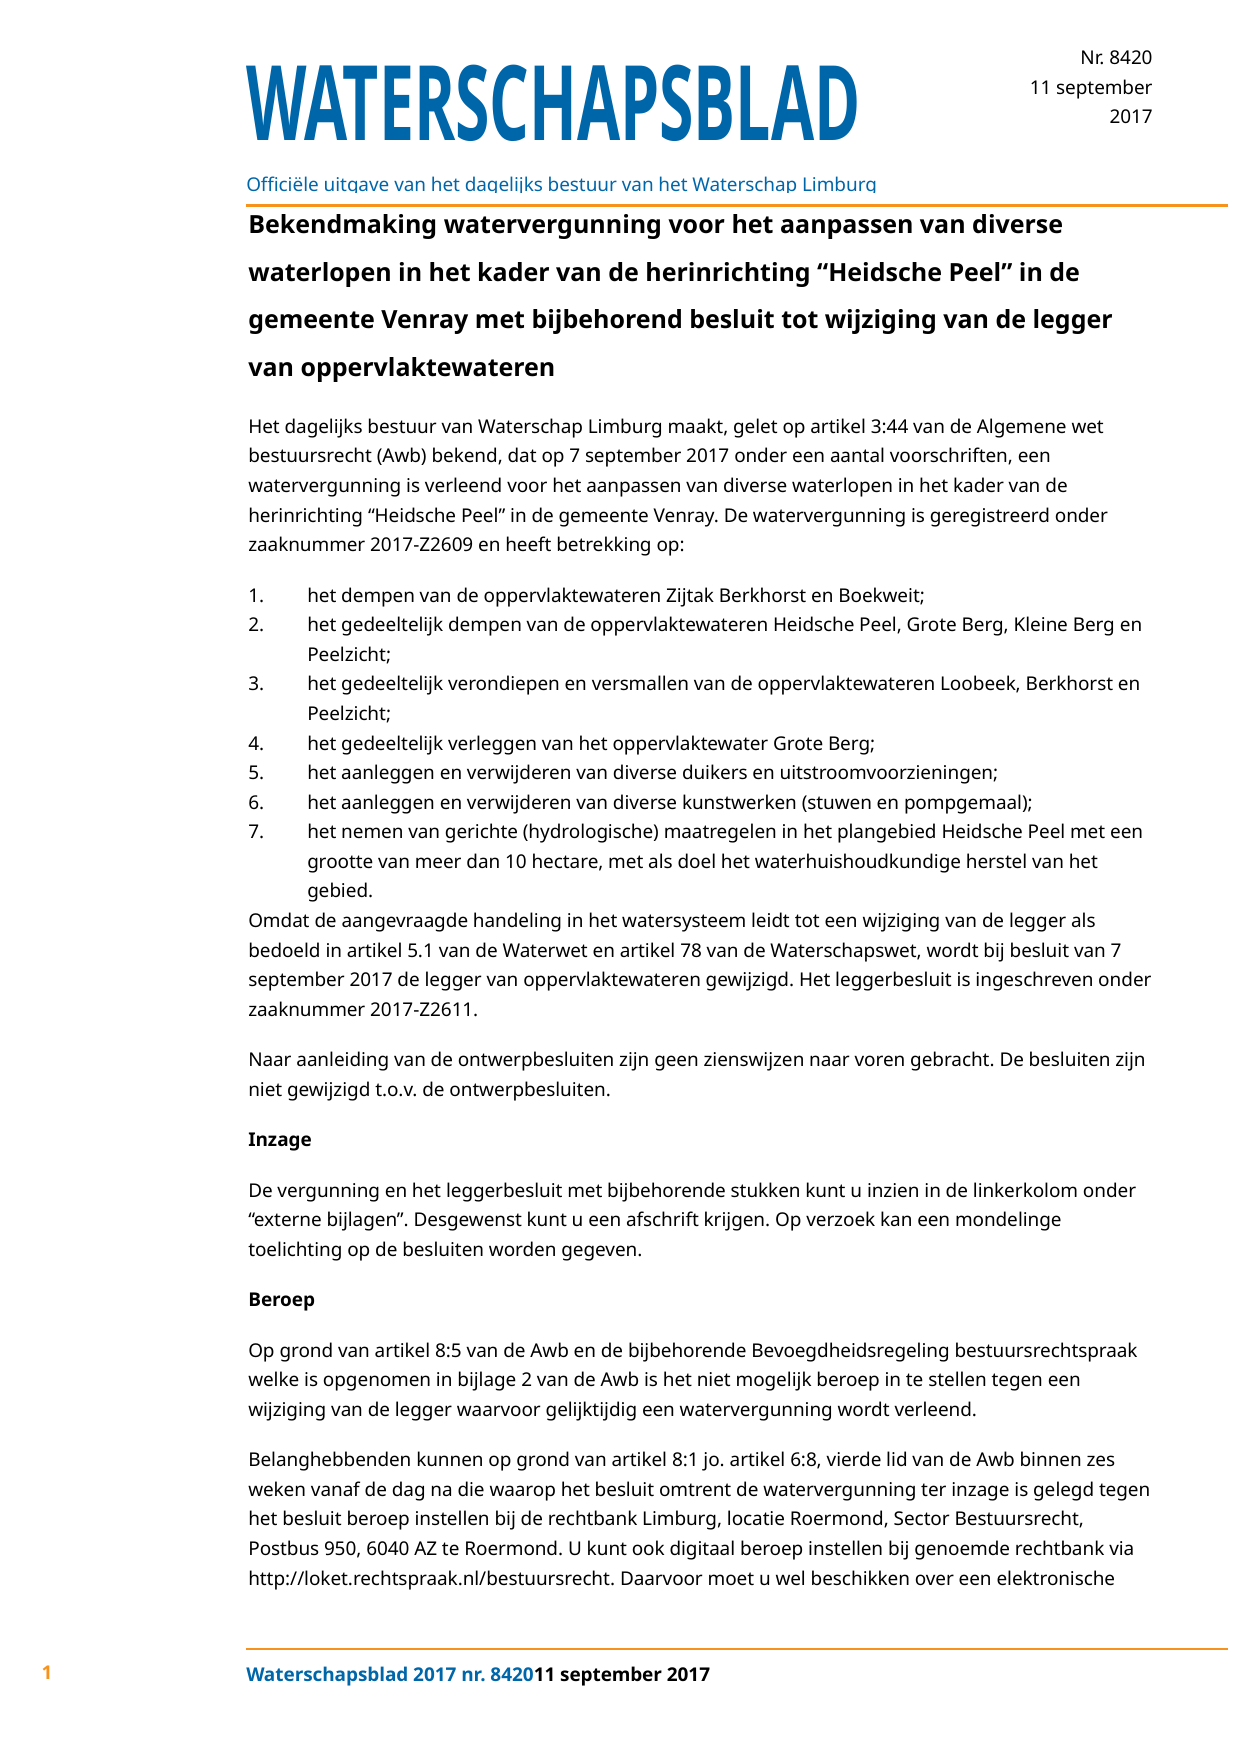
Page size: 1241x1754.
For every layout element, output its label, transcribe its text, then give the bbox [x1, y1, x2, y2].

text Omdat de aangevraagde handeling in het watersysteem leidt tot een wijziging van de legger als bedoeld in artikel 5.1 van de Waterwet en artikel 78 van de Waterschapswet, wordt bij besluit van 7 september 2017 de legger van oppervlaktewateren gewijzigd. Het leggerbesluit is ingeschreven onder zaaknummer 2017-Z2611. [248, 907, 1152, 1022]
text Naar aanleiding van de ontwerpbesluiten zijn geen zienswijzen naar voren gebracht. De besluiten zijn niet gewijzigd t.o.v. de ontwerpbesluiten. [248, 1046, 1152, 1102]
list het gedeeltelijk dempen van de oppervlaktewateren Heidsche Peel, Grote Berg, Kleine Berg en Peelzicht; [248, 611, 1152, 667]
text Het dagelijks bestuur van Waterschap Limburg maakt, gelet op artikel 3:44 van de Algemene wet bestuursrecht (Awb) bekend, dat op 7 september 2017 onder een aantal voorschriften, een watervergunning is verleend voor het aanpassen van diverse waterlopen in het kader van de herinrichting “Heidsche Peel” in de gemeente Venray. De watervergunning is geregistreerd onder zaaknummer 2017-Z2609 en heeft betrekking op: [248, 413, 1152, 557]
list het nemen van gerichte (hydrologische) maatregelen in het plangebied Heidsche Peel met een grootte van meer dan 10 hectare, met als doel het waterhuishoudkundige herstel van het gebied. [248, 818, 1152, 903]
text Belanghebbenden kunnen op grond van artikel 8:1 jo. artikel 6:8, vierde lid van de Awb binnen zes weken vanaf de dag na die waarop het besluit omtrent de watervergunning ter inzage is gelegd tegen het besluit beroep instellen bij de rechtbank Limburg, locatie Roermond, Sector Bestuursrecht, Postbus 950, 6040 AZ te Roermond. U kunt ook digitaal beroep instellen bij genoemde rechtbank via http://loket.rechtspraak.nl/bestuursrecht. Daarvoor moet u wel beschikken over een elektronische [248, 1446, 1152, 1591]
list het gedeeltelijk verondiepen en versmallen van de oppervlaktewateren Loobeek, Berkhorst en Peelzicht; [248, 671, 1152, 726]
list het dempen van de oppervlaktewateren Zijtak Berkhorst en Boekweit; [248, 582, 1152, 608]
text De vergunning en het leggerbesluit met bijbehorende stukken kunt u inzien in de linkerkolom onder “externe bijlagen”. Desgewenst kunt u een afschrift krijgen. Op verzoek kan een mondelinge toelichting op de besluiten worden gegeven. [248, 1177, 1152, 1262]
list het aanleggen en verwijderen van diverse kunstwerken (stuwen en pompgemaal); [248, 789, 1152, 815]
list het aanleggen en verwijderen van diverse duikers en uitstroomvoorzieningen; [248, 759, 1152, 785]
picture [41, 47, 231, 172]
text Op grond van artikel 8:5 van de Awb en de bijbehorende Bevoegdheidsregeling bestuursrechtspraak welke is opgenomen in bijlage 2 van de Awb is het niet mogelijk beroep in te stellen tegen een wijziging van de legger waarvoor gelijktijdig een watervergunning wordt verleend. [248, 1337, 1152, 1422]
text Inzage [248, 1126, 1152, 1152]
list het gedeeltelijk verleggen van het oppervlaktewater Grote Berg; [248, 730, 1152, 756]
text Beroep [248, 1286, 1152, 1312]
text Bekendmaking watervergunning voor het aanpassen van diverse waterlopen in het kader van de herinrichting “Heidsche Peel” in de gemeente Venray met bijbehorend besluit tot wijziging van de legger van oppervlaktewateren [248, 207, 1152, 384]
